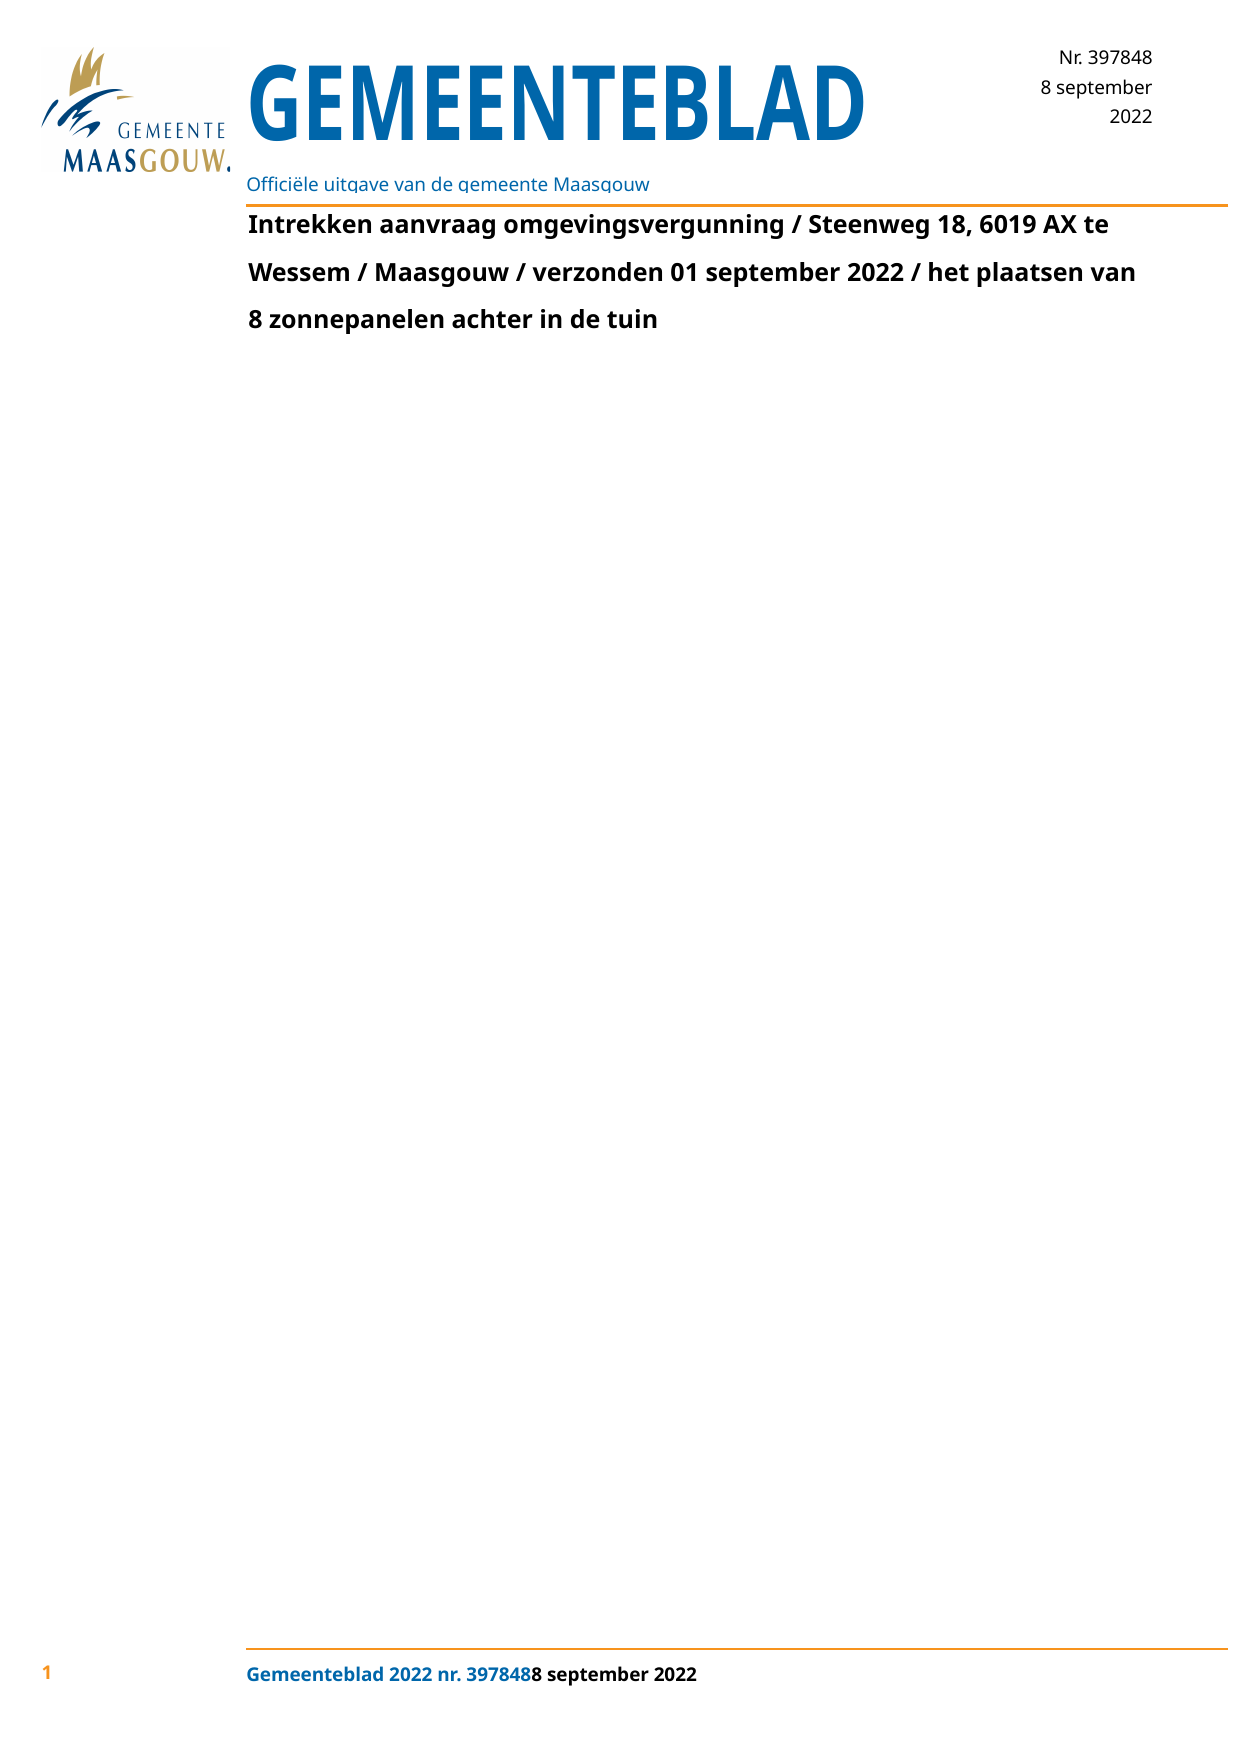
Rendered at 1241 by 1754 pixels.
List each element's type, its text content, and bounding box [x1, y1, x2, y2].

picture [41, 47, 231, 172]
text Intrekken aanvraag omgevingsvergunning / Steenweg 18, 6019 AX te Wessem / Maasgouw / verzonden 01 september 2022 / het plaatsen van 8 zonnepanelen achter in de tuin [248, 207, 1152, 336]
